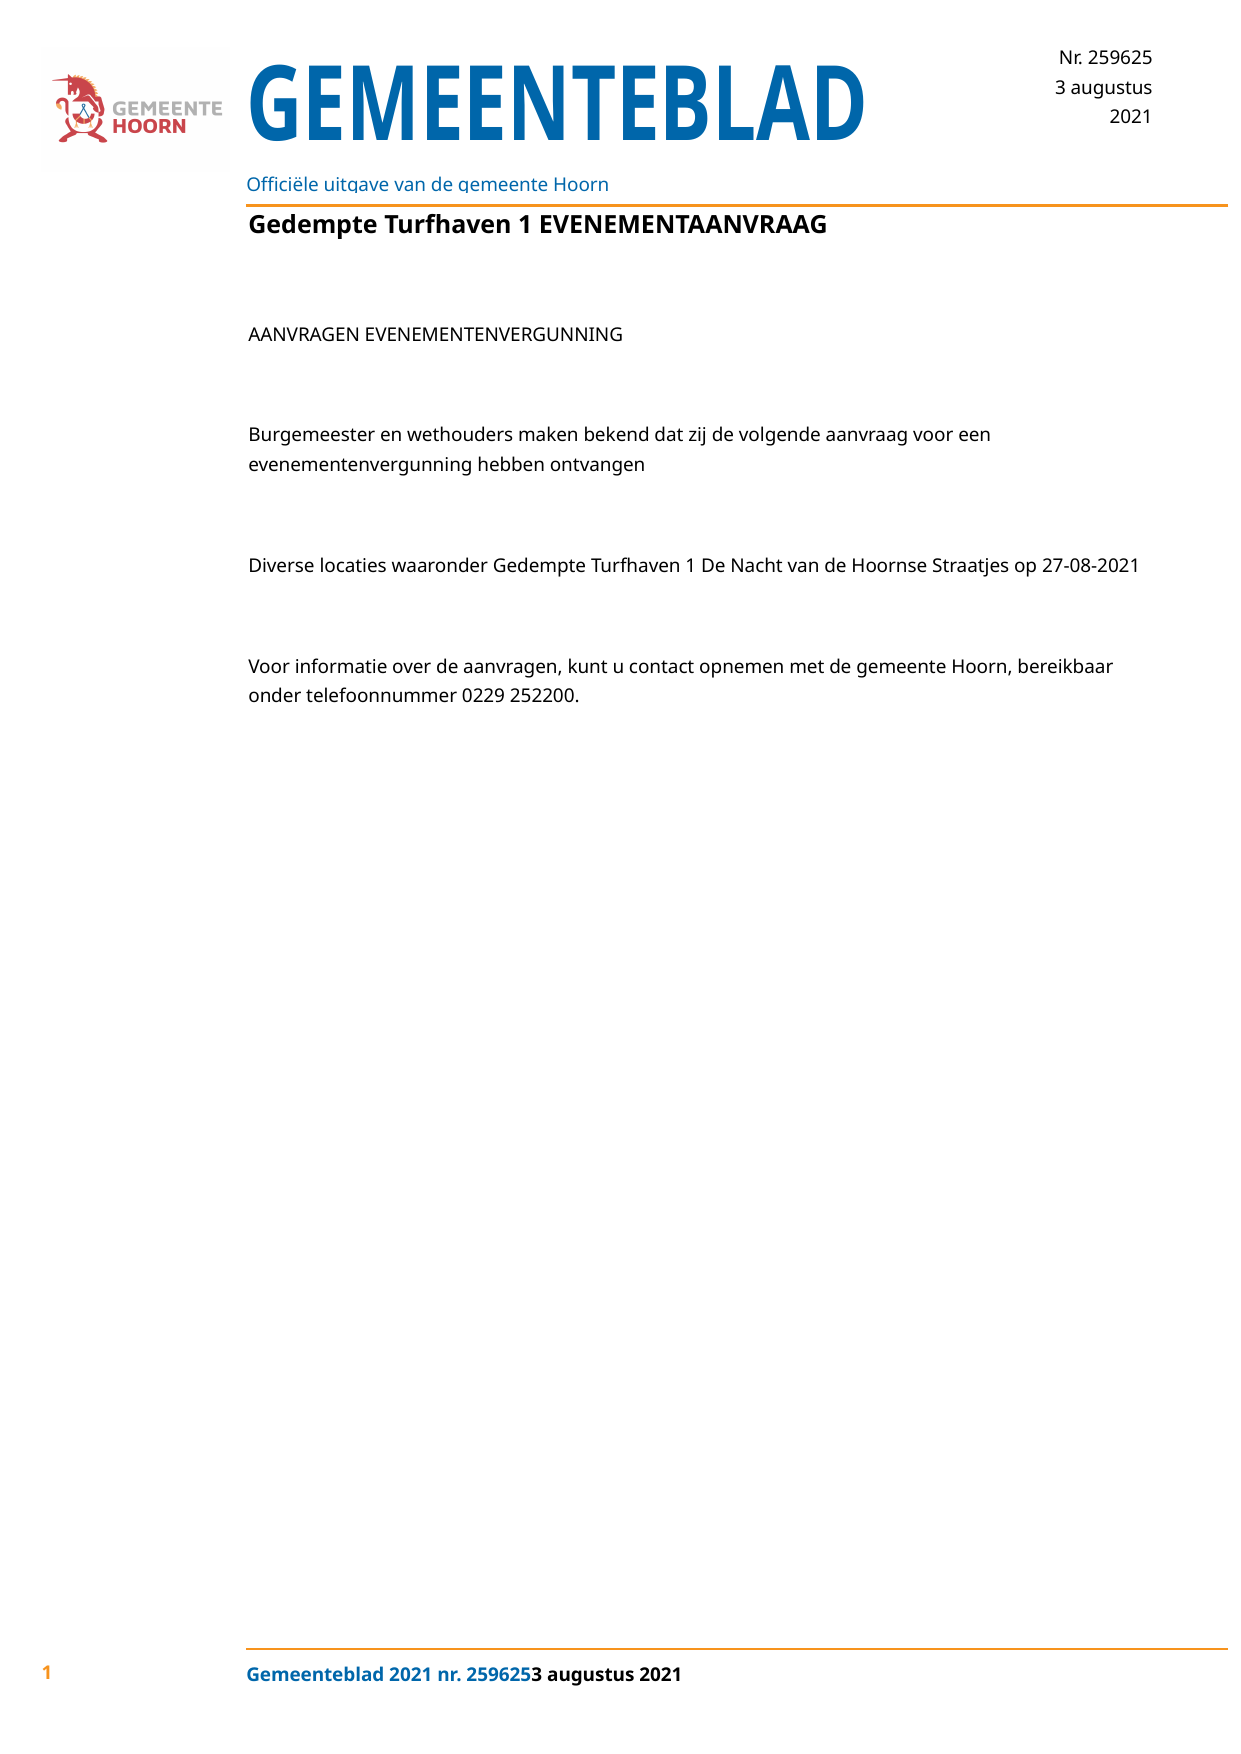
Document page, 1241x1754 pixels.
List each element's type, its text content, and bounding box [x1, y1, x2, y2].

text Voor informatie over de aanvragen, kunt u contact opnemen met de gemeente Hoorn, bereikbaar onder telefoonnummer 0229 252200. [248, 653, 1152, 708]
text Diverse locaties waaronder Gedempte Turfhaven 1 De Nacht van de Hoornse Straatjes op 27-08-2021 [248, 552, 1152, 578]
text Gedempte Turfhaven 1 EVENEMENTAANVRAAG [248, 207, 1152, 241]
picture [41, 47, 231, 172]
text AANVRAGEN EVENEMENTENVERGUNNING [248, 321, 1152, 346]
text Burgemeester en wethouders maken bekend dat zij de volgende aanvraag voor een evenementenvergunning hebben ontvangen [248, 422, 1152, 477]
